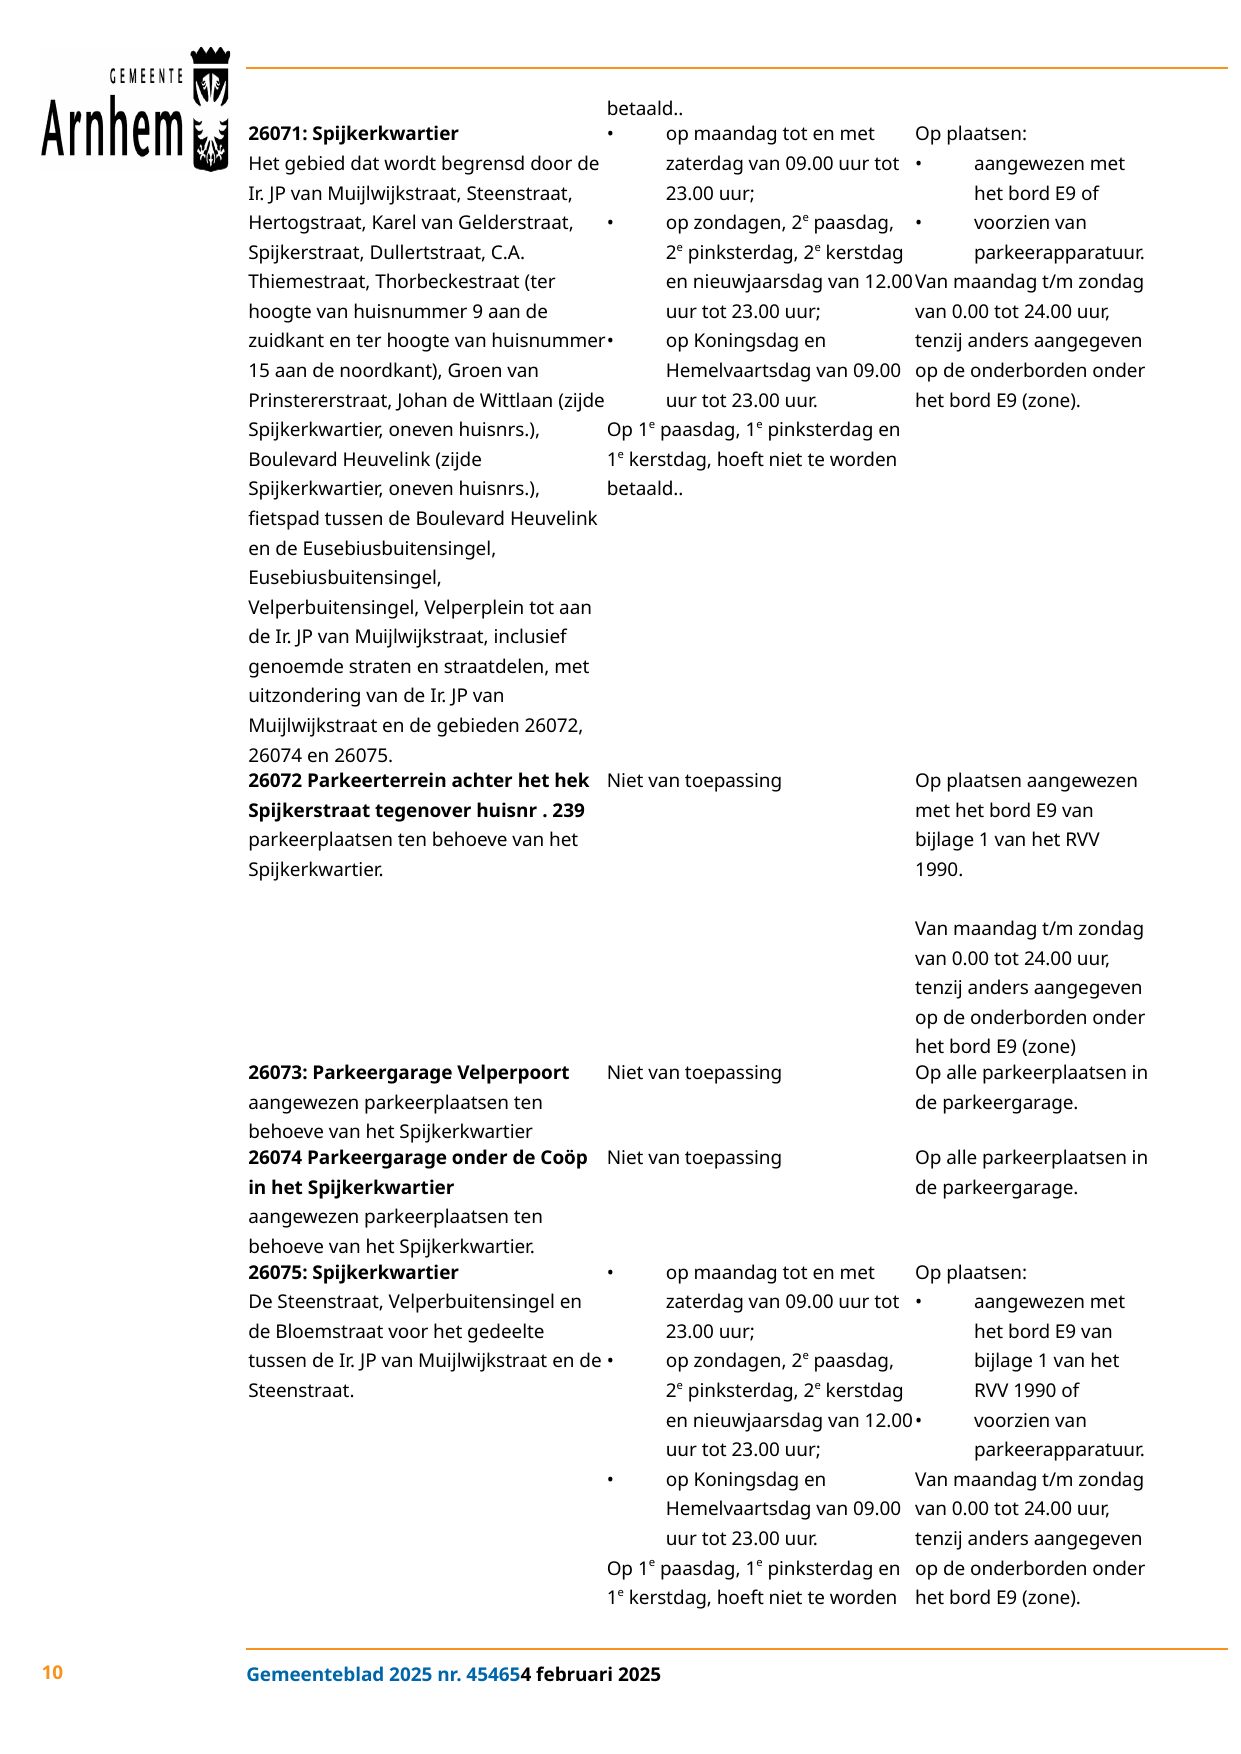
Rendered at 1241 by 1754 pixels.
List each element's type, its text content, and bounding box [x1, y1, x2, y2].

table_cell Op plaatsen: aangewezen met het bord E9 of voorzien van parkeerapparatuur. Van maandag t/m zondag van 0.00 tot 24.00 uur, tenzij anders aangegeven op de onderborden onder het bord E9 (zone). [915, 121, 1152, 767]
table_cell 26074 Parkeergarage onder de Coöp in het Spijkerkwartier aangewezen parkeerplaatsen ten behoeve van het Spijkerkwartier. [248, 1144, 607, 1259]
table_cell 26071: Spijkerkwartier Het gebied dat wordt begrensd door de Ir. JP van Muijlwijkstraat, Steenstraat, Hertogstraat, Karel van Gelderstraat, Spijkerstraat, Dullertstraat, C.A. Thiemestraat, Thorbeckestraat (ter hoogte van huisnummer 9 aan de zuidkant en ter hoogte van huisnummer 15 aan de noordkant), Groen van Prinstererstraat, Johan de Wittlaan (zijde Spijkerkwartier, oneven huisnrs.), Boulevard Heuvelink (zijde Spijkerkwartier, oneven huisnrs.), fietspad tussen de Boulevard Heuvelink en de Eusebiusbuitensingel, Eusebiusbuitensingel, Velperbuitensingel, Velperplein tot aan de Ir. JP van Muijlwijkstraat, inclusief genoemde straten en straatdelen, met uitzondering van de Ir. JP van Muijlwijkstraat en de gebieden 26072, 26074 en 26075. [248, 121, 607, 767]
table_cell Niet van toepassing [607, 768, 915, 1059]
table_cell [915, 95, 1152, 121]
table_cell Op plaatsen: aangewezen met het bord E9 van bijlage 1 van het RVV 1990 of voorzien van parkeerapparatuur. Van maandag t/m zondag van 0.00 tot 24.00 uur, tenzij anders aangegeven op de onderborden onder het bord E9 (zone). [915, 1259, 1152, 1610]
table_cell Op alle parkeerplaatsen in de parkeergarage. [915, 1060, 1152, 1144]
picture [41, 47, 231, 172]
table_cell [248, 95, 607, 121]
table_cell betaald.. [607, 95, 915, 121]
table_cell 26072 Parkeerterrein achter het hek Spijkerstraat tegenover huisnr . 239 parkeerplaatsen ten behoeve van het Spijkerkwartier. [248, 768, 607, 1059]
table_cell op maandag tot en met zaterdag van 09.00 uur tot 23.00 uur; op zondagen, 2e paasdag, 2e pinksterdag, 2e kerstdag en nieuwjaarsdag van 12.00 uur tot 23.00 uur; op Koningsdag en Hemelvaartsdag van 09.00 uur tot 23.00 uur. Op 1e paasdag, 1e pinksterdag en 1e kerstdag, hoeft niet te worden betaald.. [607, 121, 915, 767]
table_cell Op plaatsen aangewezen met het bord E9 van bijlage 1 van het RVV 1990. Van maandag t/m zondag van 0.00 tot 24.00 uur, tenzij anders aangegeven op de onderborden onder het bord E9 (zone) [915, 768, 1152, 1059]
table_cell Niet van toepassing [607, 1144, 915, 1259]
table_cell Niet van toepassing [607, 1060, 915, 1144]
table_cell Op alle parkeerplaatsen in de parkeergarage. [915, 1144, 1152, 1259]
table_cell op maandag tot en met zaterdag van 09.00 uur tot 23.00 uur; op zondagen, 2e paasdag, 2e pinksterdag, 2e kerstdag en nieuwjaarsdag van 12.00 uur tot 23.00 uur; op Koningsdag en Hemelvaartsdag van 09.00 uur tot 23.00 uur. Op 1e paasdag, 1e pinksterdag en 1e kerstdag, hoeft niet te worden [607, 1259, 915, 1610]
table_cell 26073: Parkeergarage Velperpoort aangewezen parkeerplaatsen ten behoeve van het Spijkerkwartier [248, 1060, 607, 1144]
table_cell 26075: Spijkerkwartier De Steenstraat, Velperbuitensingel en de Bloemstraat voor het gedeelte tussen de Ir. JP van Muijlwijkstraat en de Steenstraat. [248, 1259, 607, 1610]
